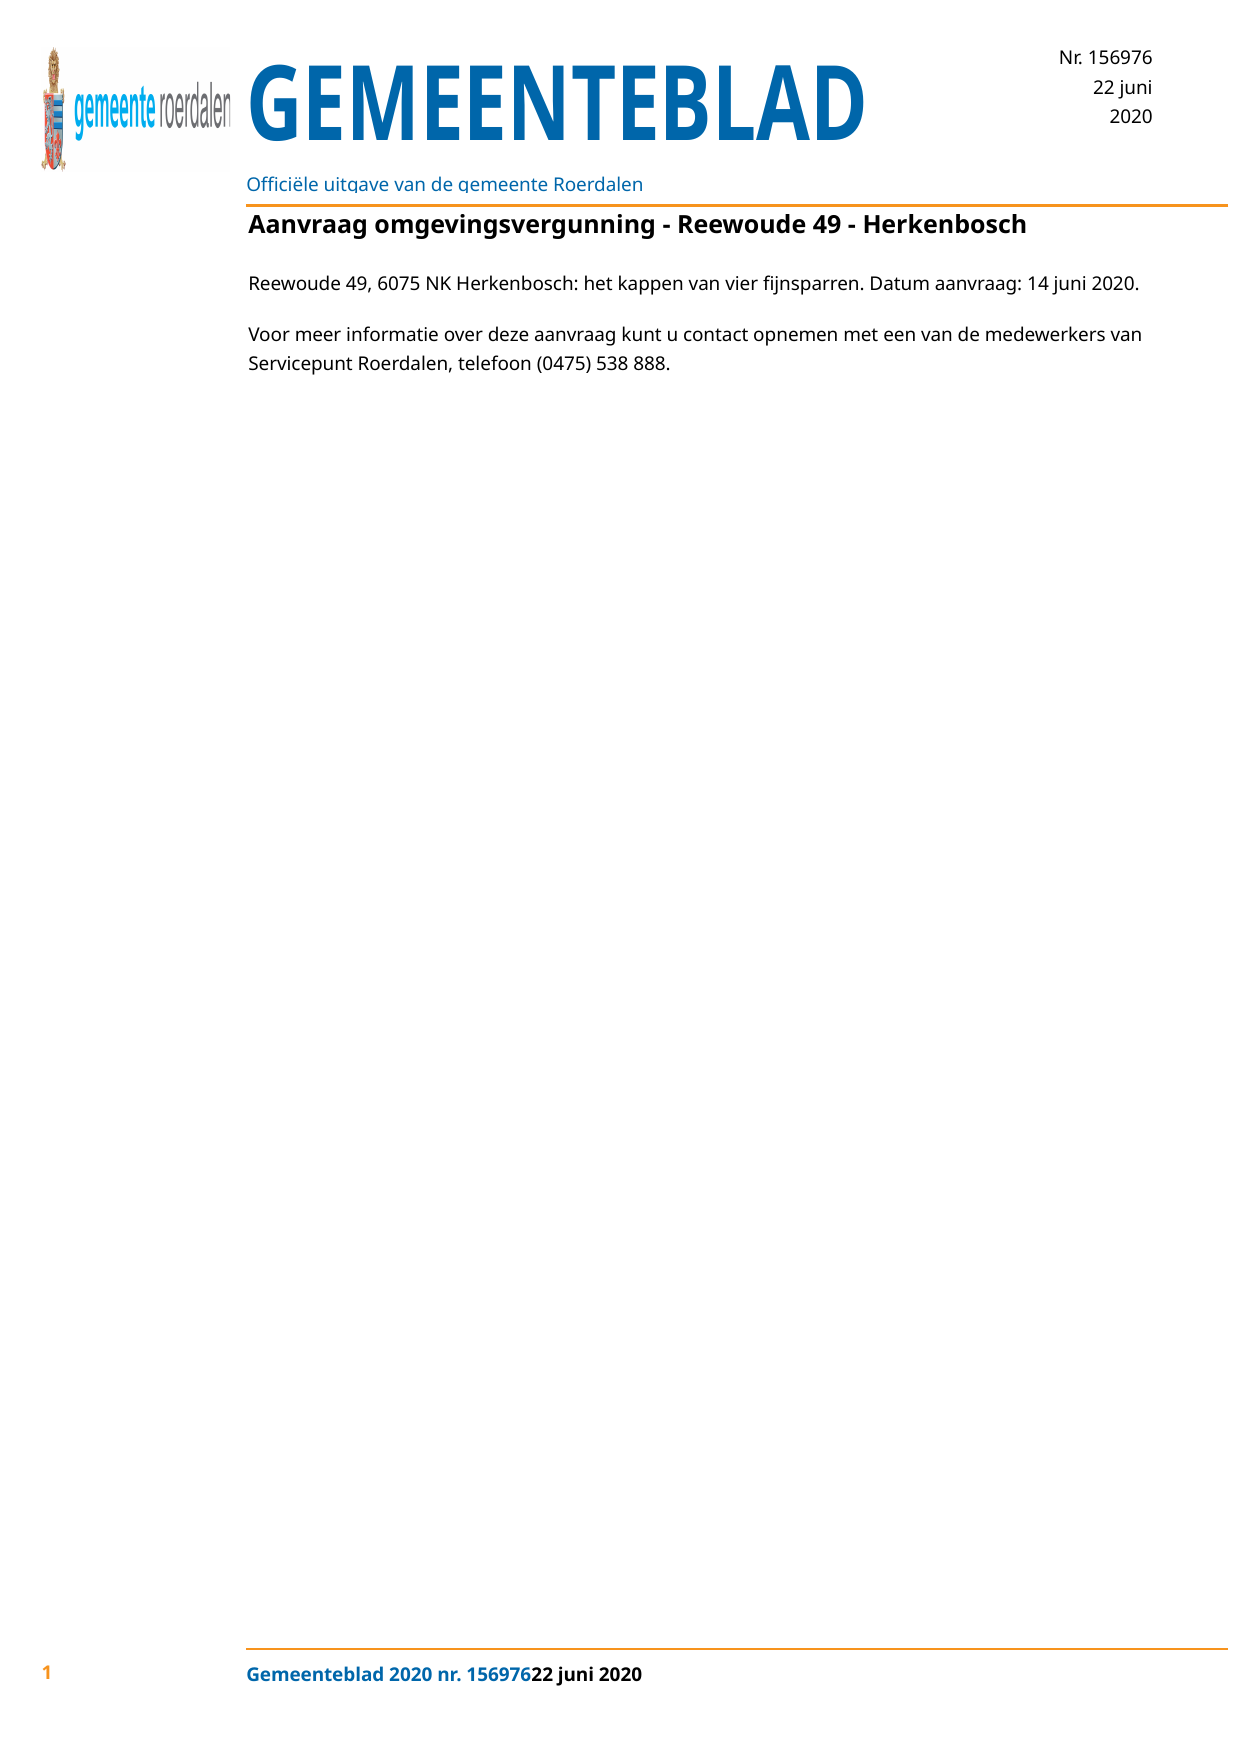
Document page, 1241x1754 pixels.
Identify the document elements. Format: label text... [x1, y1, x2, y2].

text Aanvraag omgevingsvergunning - Reewoude 49 - Herkenbosch [248, 207, 1152, 241]
text Reewoude 49, 6075 NK Herkenbosch: het kappen van vier fijnsparren. Datum aanvraag: 14 juni 2020. [248, 270, 1152, 296]
text Voor meer informatie over deze aanvraag kunt u contact opnemen met een van de medewerkers van Servicepunt Roerdalen, telefoon (0475) 538 888. [248, 321, 1152, 376]
picture [41, 47, 231, 172]
